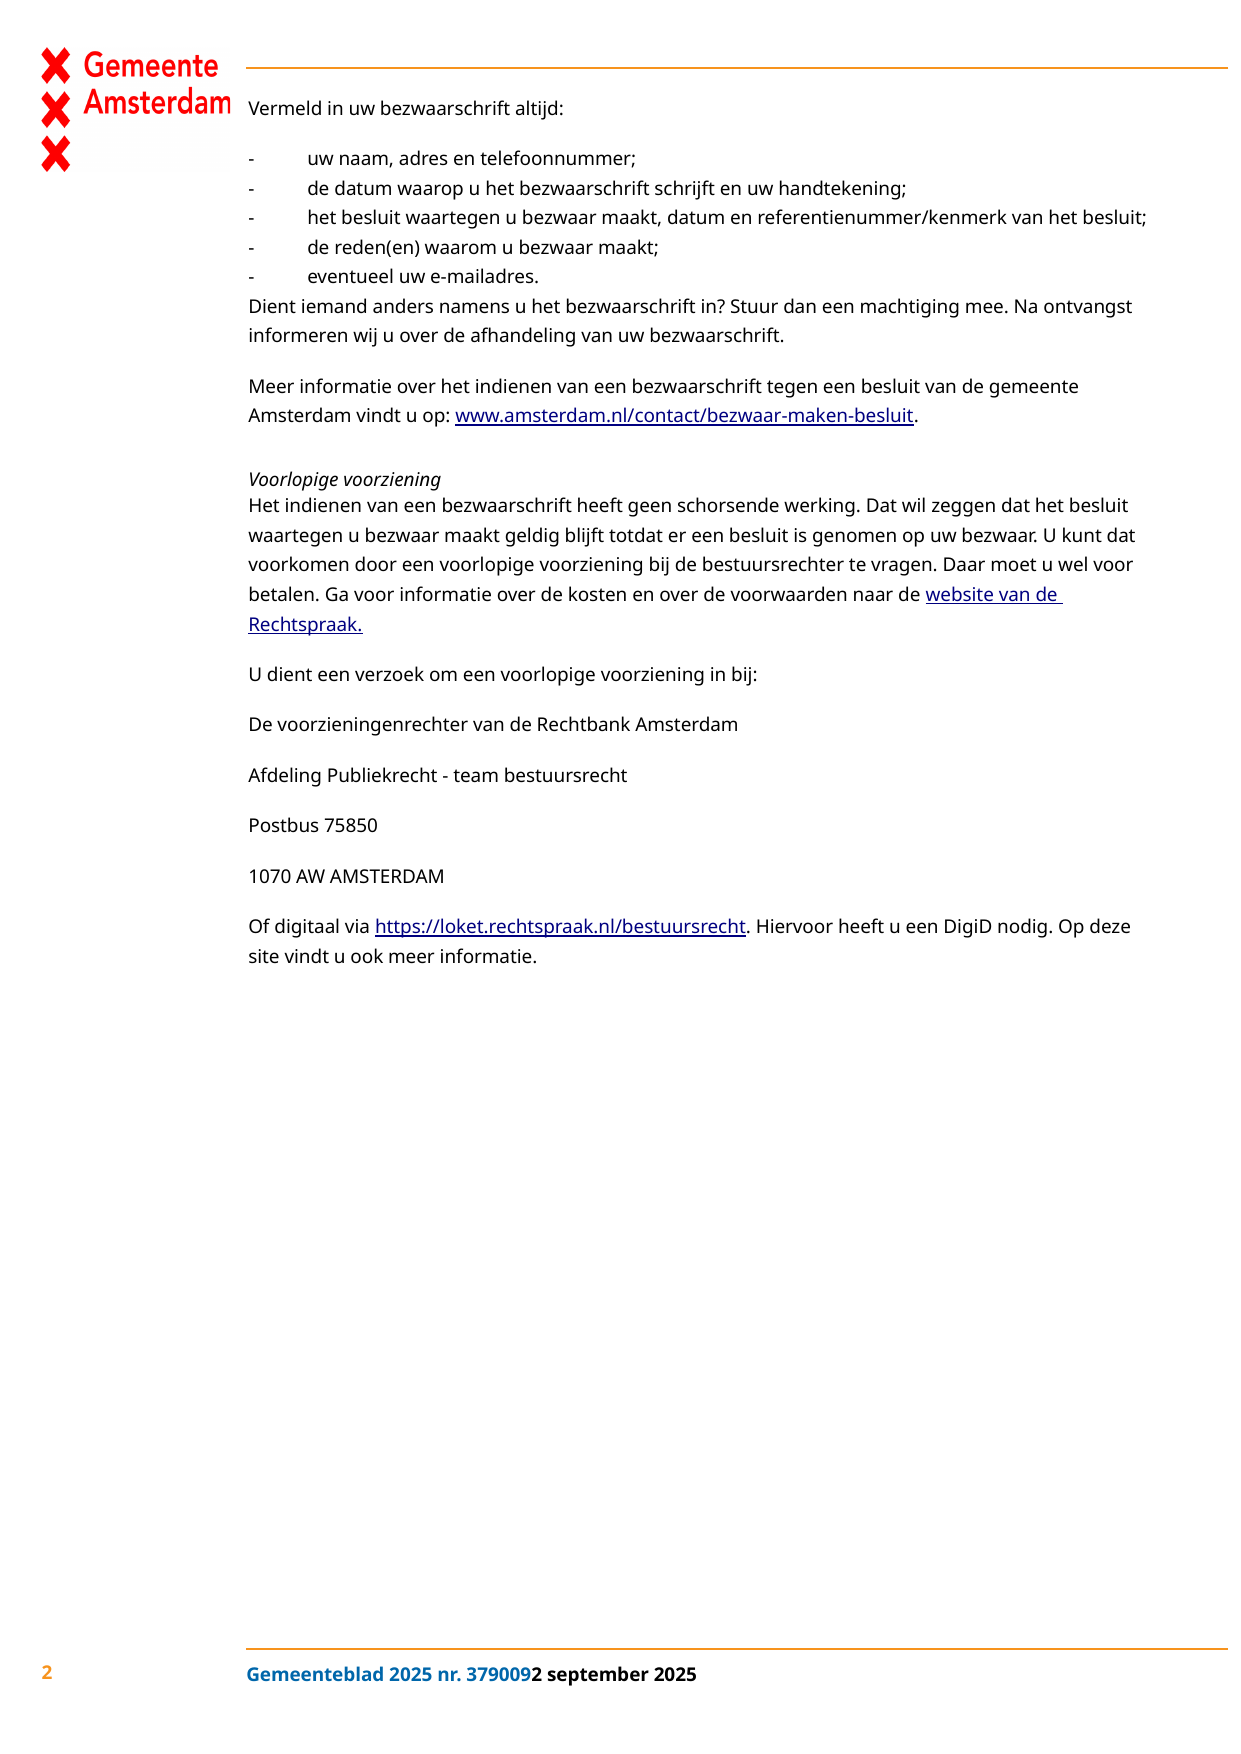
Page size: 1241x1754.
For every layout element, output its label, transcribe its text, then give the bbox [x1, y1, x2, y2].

text Of digitaal via https://loket.rechtspraak.nl/bestuursrecht. Hiervoor heeft u een DigiD nodig. Op deze site vindt u ook meer informatie. [248, 913, 1152, 968]
text Het indienen van een bezwaarschrift heeft geen schorsende werking. Dat wil zeggen dat het besluit waartegen u bezwaar maakt geldig blijft totdat er een besluit is genomen op uw bezwaar. U kunt dat voorkomen door een voorlopige voorziening bij de bestuursrechter te vragen. Daar moet u wel voor betalen. Ga voor informatie over de kosten en over de voorwaarden naar de website van de Rechtspraak. [248, 492, 1152, 636]
text U dient een verzoek om een voorlopige voorziening in bij: [248, 661, 1152, 687]
text De voorzieningenrechter van de Rechtbank Amsterdam [248, 712, 1152, 737]
text Voorlopige voorziening [248, 467, 1152, 492]
text 1070 AW AMSTERDAM [248, 863, 1152, 888]
list de reden(en) waarom u bezwaar maakt; [248, 234, 1152, 260]
text Vermeld in uw bezwaarschrift altijd: [248, 95, 1152, 121]
text Postbus 75850 [248, 812, 1152, 838]
list eventueel uw e-mailadres. [248, 263, 1152, 289]
text Dient iemand anders namens u het bezwaarschrift in? Stuur dan een machtiging mee. Na ontvangst informeren wij u over de afhandeling van uw bezwaarschrift. [248, 293, 1152, 348]
picture [41, 47, 231, 172]
text Afdeling Publiekrecht - team bestuursrecht [248, 762, 1152, 788]
list het besluit waartegen u bezwaar maakt, datum en referentienummer/kenmerk van het besluit; [248, 204, 1152, 230]
text Meer informatie over het indienen van een bezwaarschrift tegen een besluit van de gemeente Amsterdam vindt u op: www.amsterdam.nl/contact/bezwaar-maken-besluit. [248, 373, 1152, 428]
list de datum waarop u het bezwaarschrift schrijft en uw handtekening; [248, 175, 1152, 201]
list uw naam, adres en telefoonnummer; [248, 145, 1152, 171]
